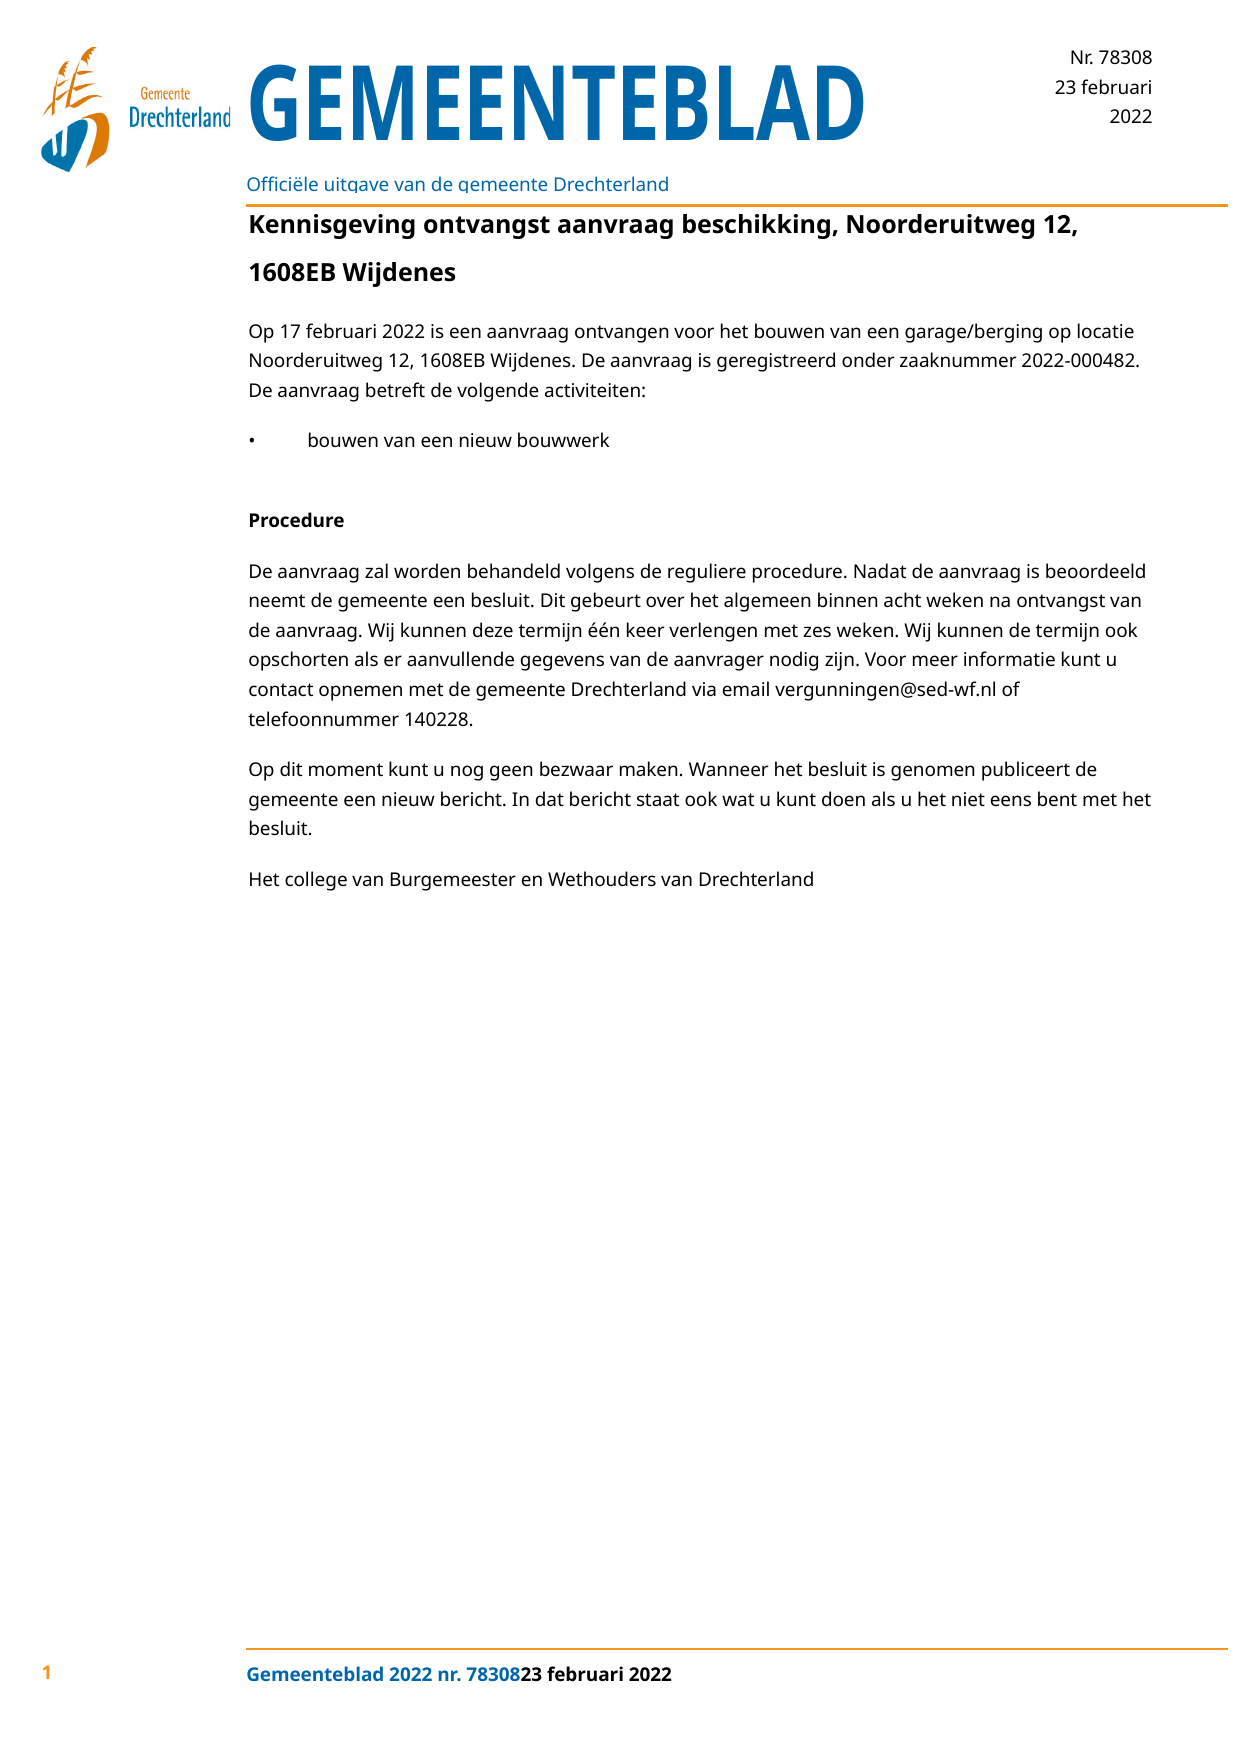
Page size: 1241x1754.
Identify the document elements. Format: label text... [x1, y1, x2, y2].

list bouwen van een nieuw bouwwerk [248, 427, 1152, 453]
text Procedure [248, 507, 1152, 533]
text De aanvraag zal worden behandeld volgens de reguliere procedure. Nadat de aanvraag is beoordeeld neemt de gemeente een besluit. Dit gebeurt over het algemeen binnen acht weken na ontvangst van de aanvraag. Wij kunnen deze termijn één keer verlengen met zes weken. Wij kunnen de termijn ook opschorten als er aanvullende gegevens van de aanvrager nodig zijn. Voor meer informatie kunt u contact opnemen met de gemeente Drechterland via email vergunningen@sed-wf.nl of telefoonnummer 140228. [248, 558, 1152, 732]
text Op dit moment kunt u nog geen bezwaar maken. Wanneer het besluit is genomen publiceert de gemeente een nieuw bericht. In dat bericht staat ook wat u kunt doen als u het niet eens bent met het besluit. [248, 756, 1152, 841]
picture [41, 47, 231, 172]
text Het college van Burgemeester en Wethouders van Drechterland [248, 866, 1152, 892]
text Op 17 februari 2022 is een aanvraag ontvangen voor het bouwen van een garage/berging op locatie Noorderuitweg 12, 1608EB Wijdenes. De aanvraag is geregistreerd onder zaaknummer 2022-000482. De aanvraag betreft de volgende activiteiten: [248, 318, 1152, 403]
picture [226, 115, 231, 124]
picture [41, 158, 64, 172]
text Kennisgeving ontvangst aanvraag beschikking, Noorderuitweg 12, 1608EB Wijdenes [248, 207, 1152, 288]
